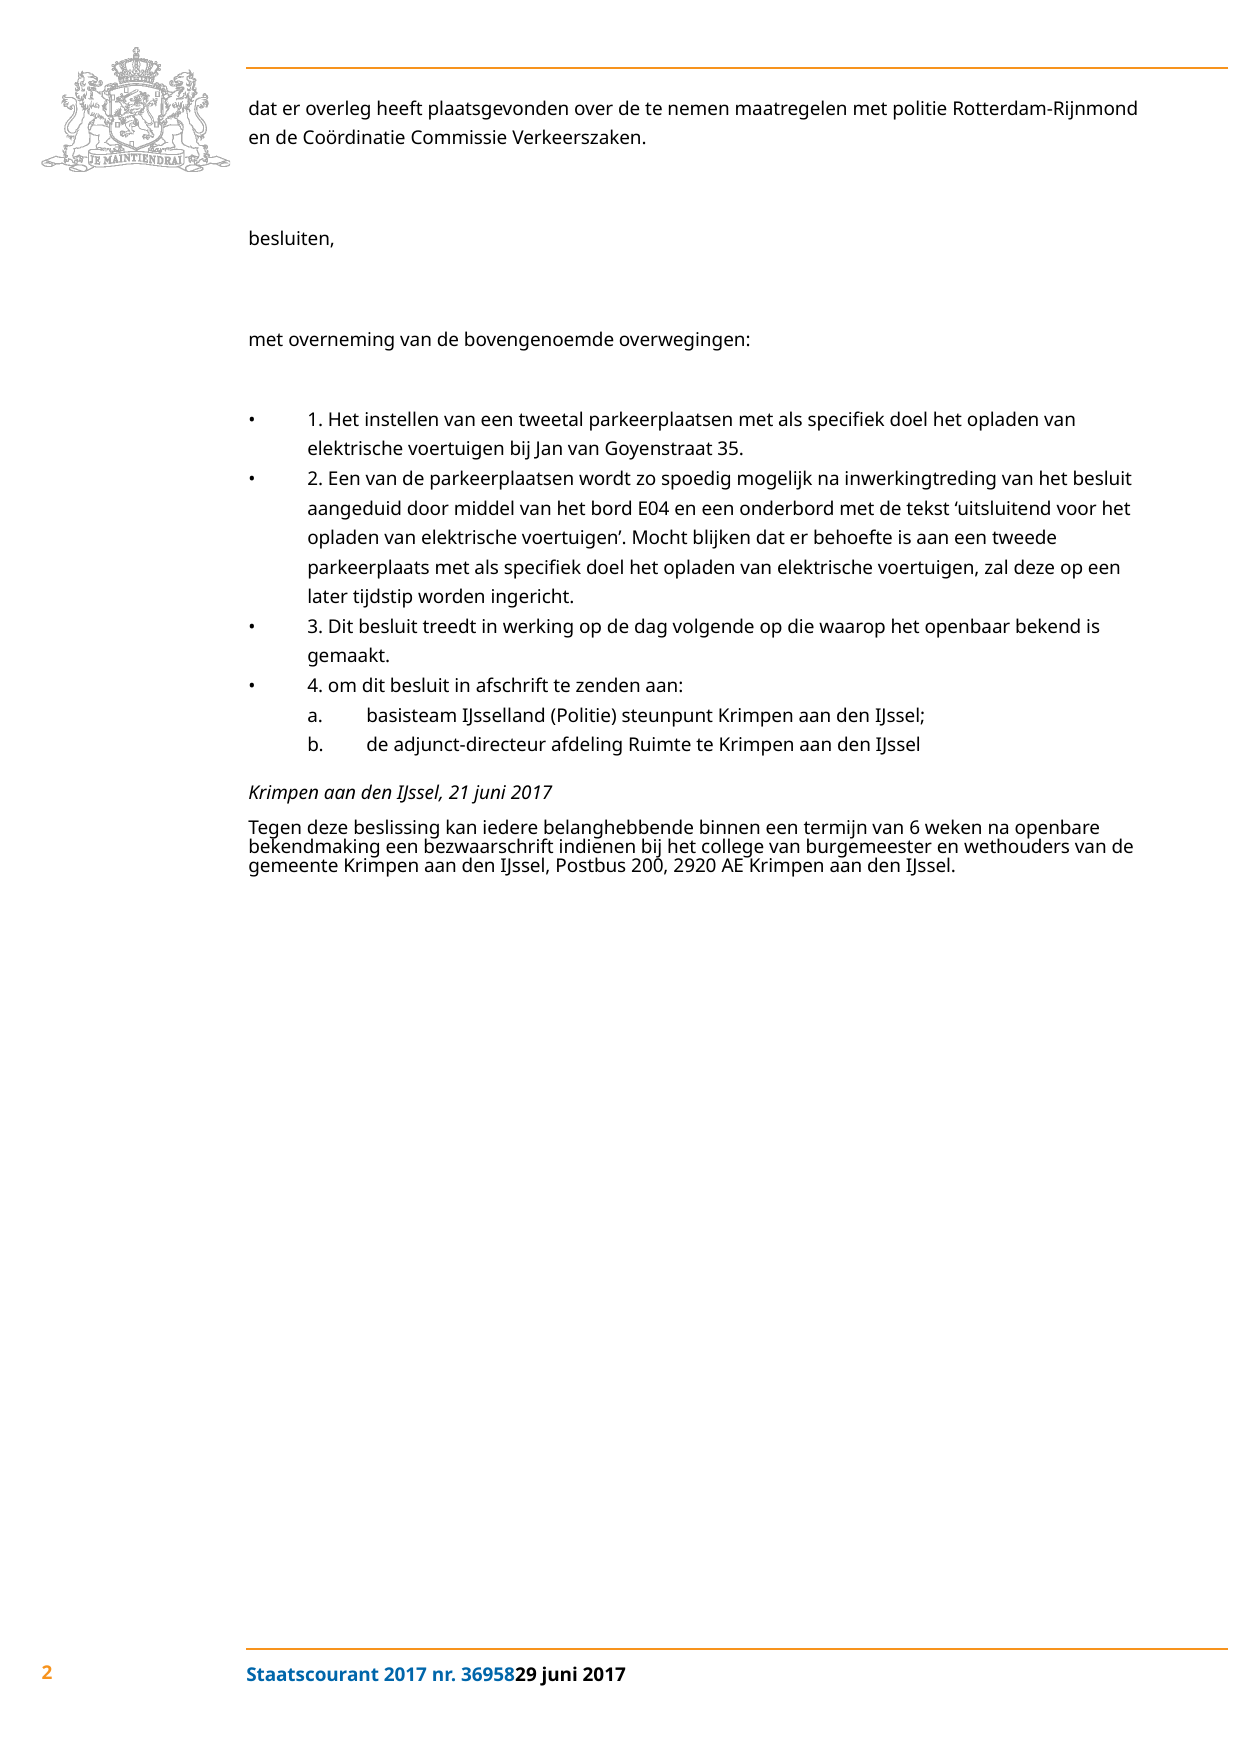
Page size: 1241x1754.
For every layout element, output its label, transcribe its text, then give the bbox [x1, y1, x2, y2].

text besluiten, [248, 225, 1152, 251]
list 1. Het instellen van een tweetal parkeerplaatsen met als specifiek doel het opladen van elektrische voertuigen bij Jan van Goyenstraat 35. [248, 406, 1152, 461]
picture [41, 47, 231, 172]
list 3. Dit besluit treedt in werking op de dag volgende op die waarop het openbaar bekend is gemaakt. [248, 613, 1152, 668]
text dat er overleg heeft plaatsgevonden over de te nemen maatregelen met politie Rotterdam-Rijnmond en de Coördinatie Commissie Verkeerszaken. [248, 95, 1152, 150]
list 4. om dit besluit in afschrift te zenden aan: [248, 672, 1152, 698]
text met overneming van de bovengenoemde overwegingen: [248, 326, 1152, 352]
text Krimpen aan den IJssel, 21 juni 2017 [248, 779, 1152, 805]
list de adjunct-directeur afdeling Ruimte te Krimpen aan den IJssel [307, 731, 1152, 757]
list basisteam IJsselland (Politie) steunpunt Krimpen aan den IJssel; [307, 702, 1152, 728]
text Tegen deze beslissing kan iedere belanghebbende binnen een termijn van 6 weken na openbare bekendmaking een bezwaarschrift indienen bij het college van burgemeester en wethouders van de gemeente Krimpen aan den IJssel, Postbus 200, 2920 AE Krimpen aan den IJssel. [248, 819, 1152, 876]
list 2. Een van de parkeerplaatsen wordt zo spoedig mogelijk na inwerkingtreding van het besluit aangeduid door middel van het bord E04 en een onderbord met de tekst ‘uitsluitend voor het opladen van elektrische voertuigen’. Mocht blijken dat er behoefte is aan een tweede parkeerplaats met als specifiek doel het opladen van elektrische voertuigen, zal deze op een later tijdstip worden ingericht. [248, 465, 1152, 609]
